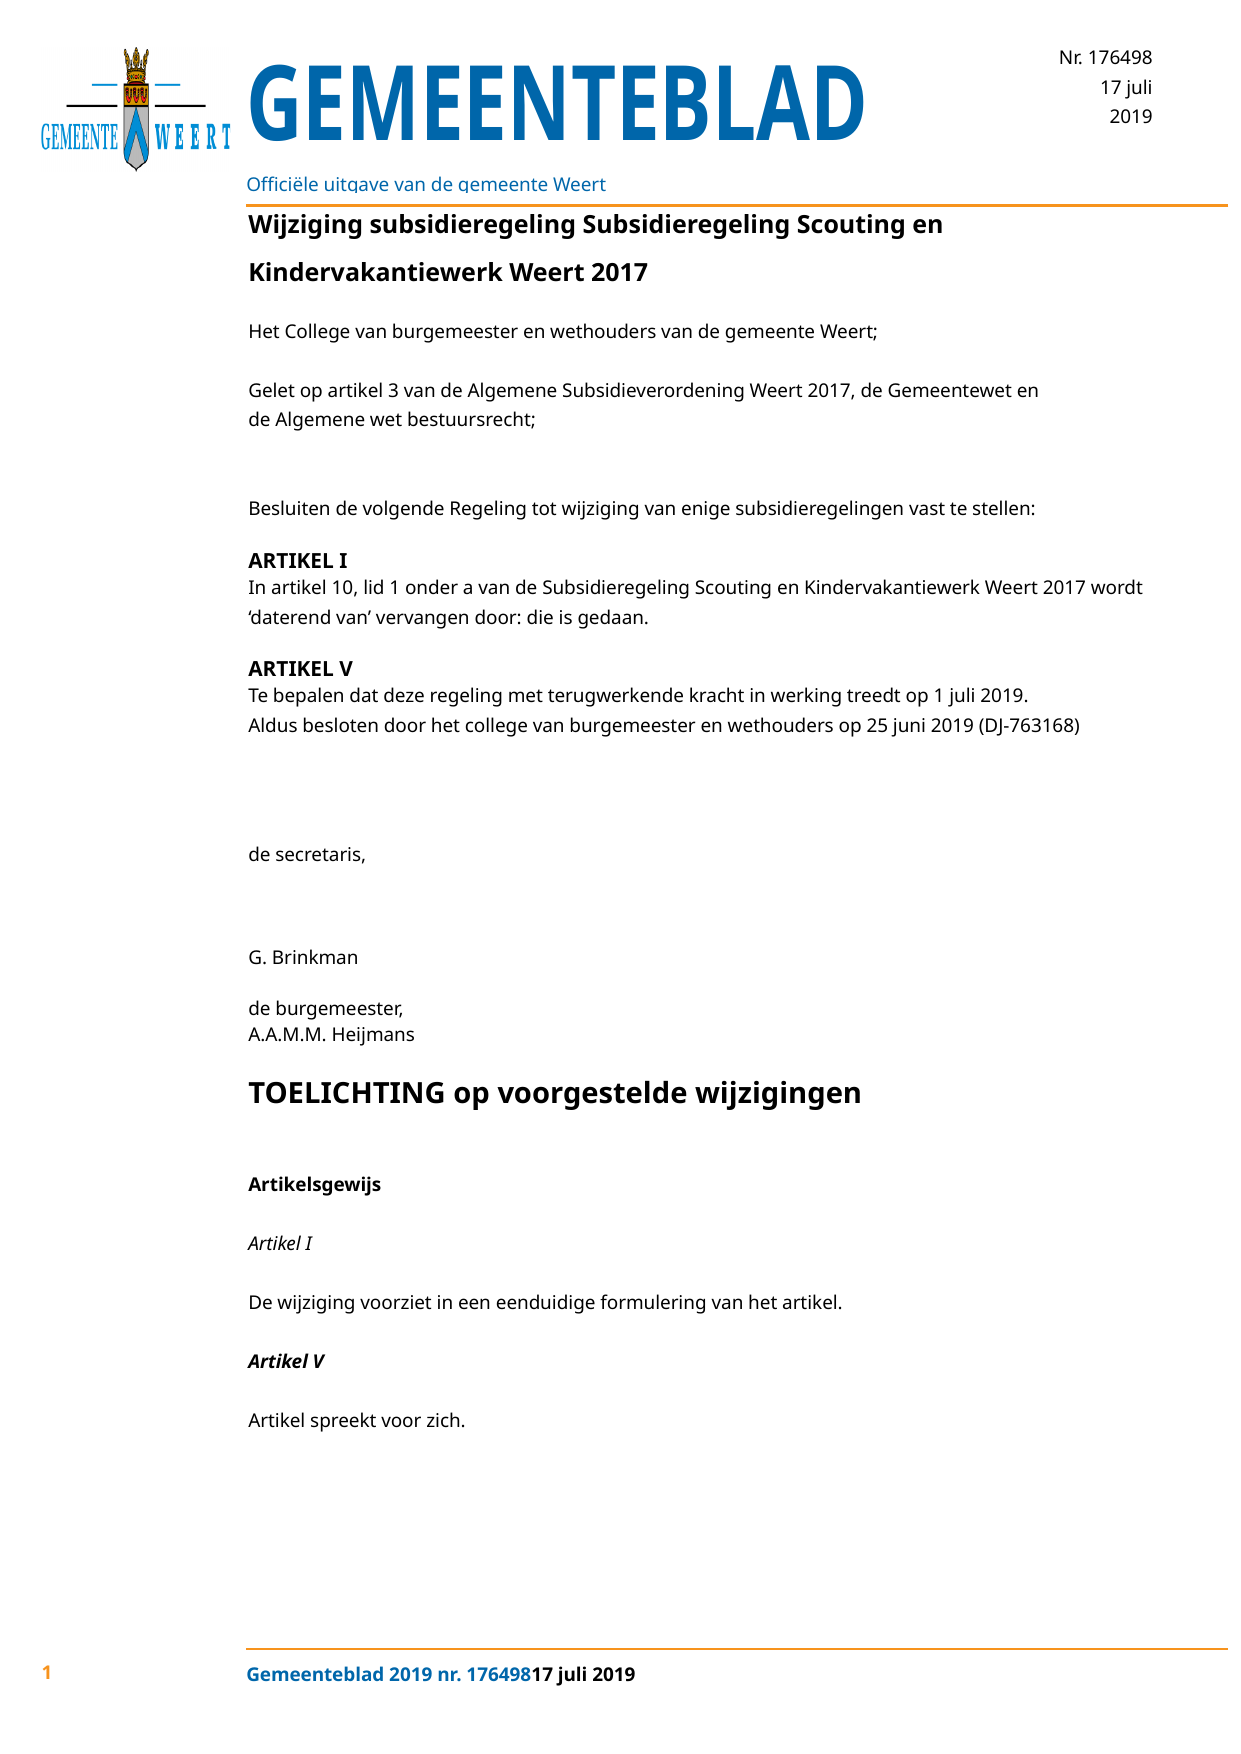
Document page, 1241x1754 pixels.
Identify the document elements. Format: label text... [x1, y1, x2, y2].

text G. Brinkman [248, 944, 1152, 969]
text Artikel V [248, 1348, 1152, 1374]
text Aldus besloten door het college van burgemeester en wethouders op 25 juni 2019 (DJ-763168) [248, 712, 1152, 738]
text ARTIKEL I [248, 546, 1152, 574]
text de secretaris, [248, 841, 1152, 867]
text Te bepalen dat deze regeling met terugwerkende kracht in werking treedt op 1 juli 2019. [248, 683, 1152, 708]
text In artikel 10, lid 1 onder a van de Subsidieregeling Scouting en Kindervakantiewerk Weert 2017 wordt ‘daterend van’ vervangen door: die is gedaan. [248, 574, 1152, 629]
text TOELICHTING op voorgestelde wijzigingen [248, 1072, 1152, 1112]
text Artikel I [248, 1230, 1152, 1256]
picture [41, 47, 231, 172]
text A.A.M.M. Heijmans [248, 1021, 1152, 1047]
text de burgemeester, [248, 995, 1152, 1021]
text ARTIKEL V [248, 654, 1152, 683]
text de Algemene wet bestuursrecht; [248, 407, 1152, 432]
text De wijziging voorziet in een eenduidige formulering van het artikel. [248, 1289, 1152, 1315]
text Het College van burgemeester en wethouders van de gemeente Weert; [248, 318, 1152, 344]
text Gelet op artikel 3 van de Algemene Subsidieverordening Weert 2017, de Gemeentewet en [248, 377, 1152, 403]
text Besluiten de volgende Regeling tot wijziging van enige subsidieregelingen vast te stellen: [248, 495, 1152, 521]
text Wijziging subsidieregeling Subsidieregeling Scouting en Kindervakantiewerk Weert 2017 [248, 207, 1152, 288]
text Artikelsgewijs [248, 1171, 1152, 1197]
text Artikel spreekt voor zich. [248, 1408, 1152, 1433]
